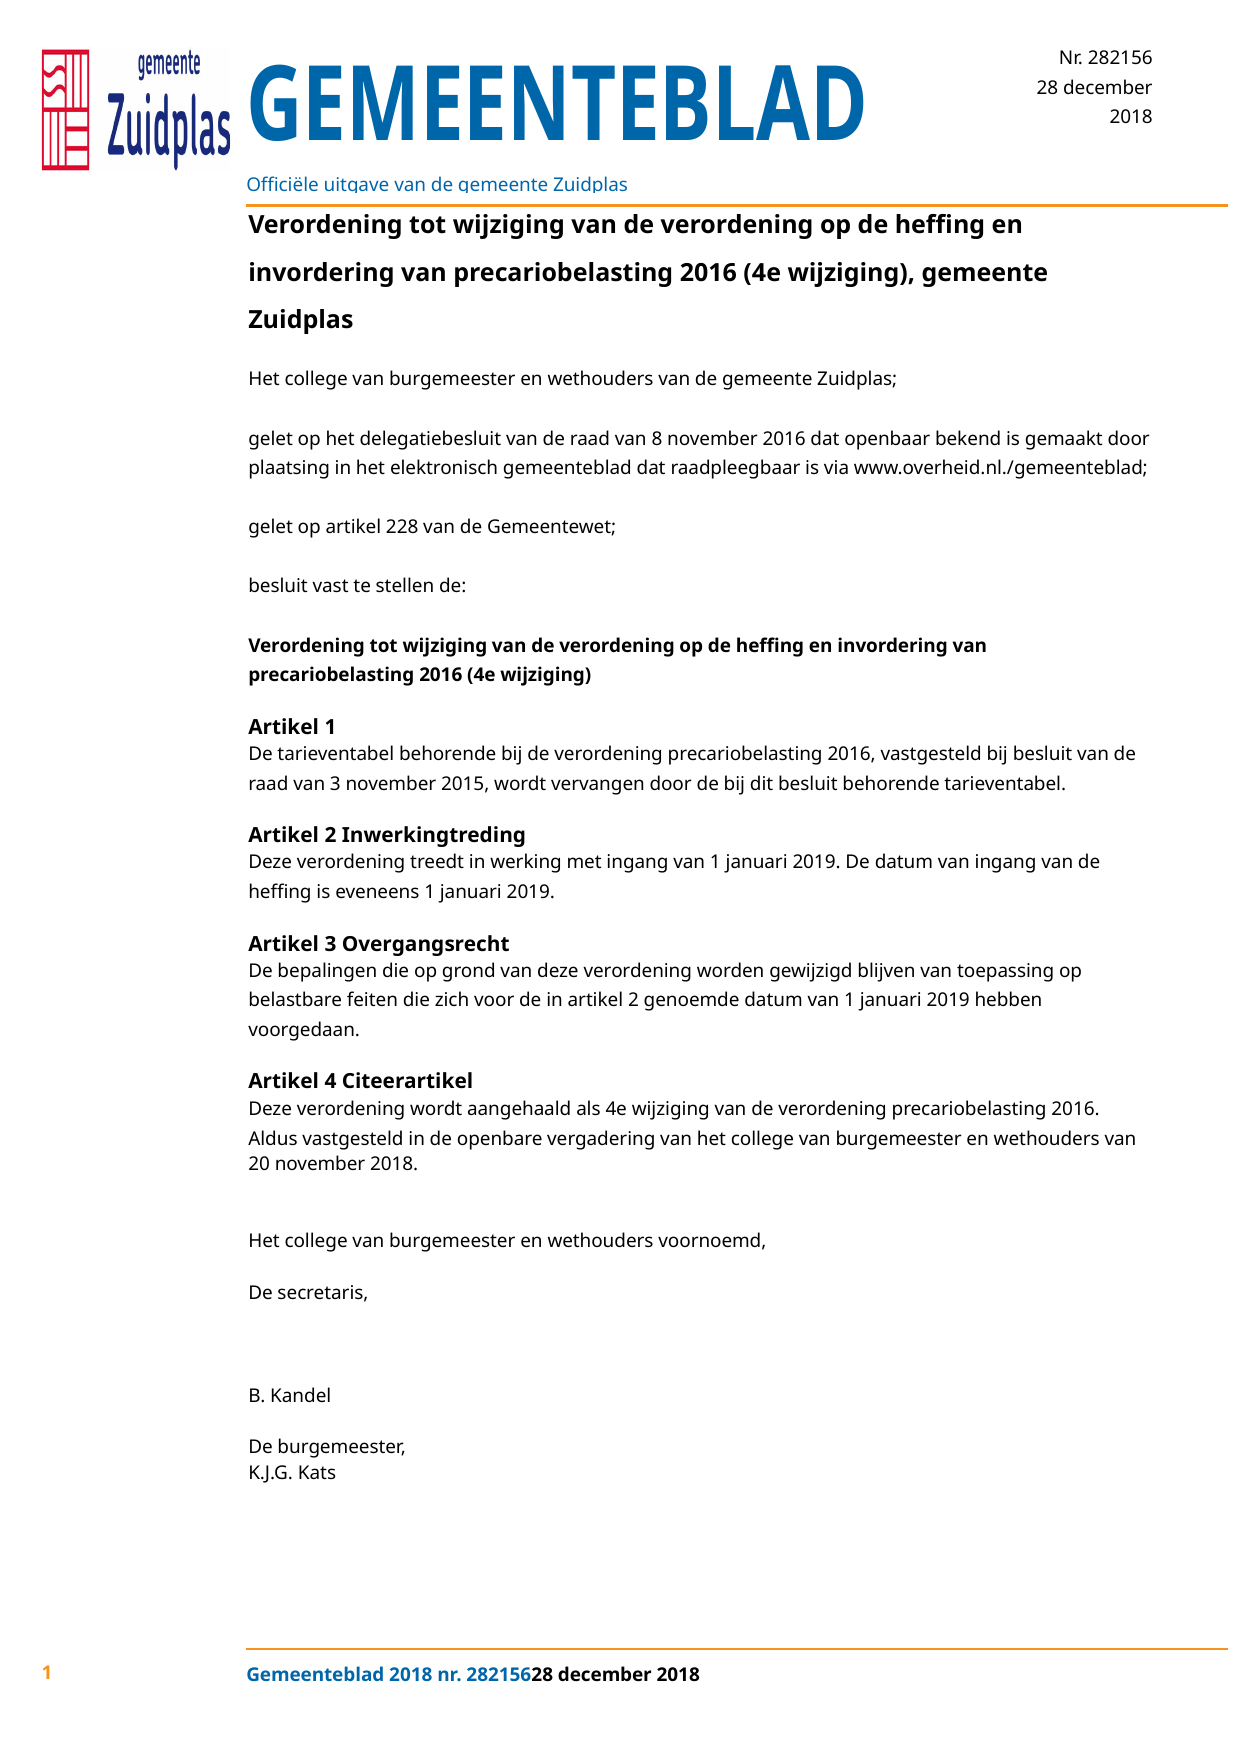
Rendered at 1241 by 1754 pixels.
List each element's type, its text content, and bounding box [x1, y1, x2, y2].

text De burgemeester, [248, 1433, 1152, 1459]
text K.J.G. Kats [248, 1459, 1152, 1485]
text Artikel 3 Overgangsrecht [248, 929, 1152, 957]
text Deze verordening wordt aangehaald als 4e wijziging van de verordening precariobelasting 2016. [248, 1095, 1152, 1121]
text Verordening tot wijziging van de verordening op de heffing en invordering van precariobelasting 2016 (4e wijziging), gemeente Zuidplas [248, 207, 1152, 336]
text besluit vast te stellen de: [248, 573, 1152, 598]
text gelet op artikel 228 van de Gemeentewet; [248, 513, 1152, 539]
text Artikel 4 Citeerartikel [248, 1067, 1152, 1095]
text De tarieventabel behorende bij de verordening precariobelasting 2016, vastgesteld bij besluit van de raad van 3 november 2015, wordt vervangen door de bij dit besluit behorende tarieventabel. [248, 740, 1152, 796]
text Artikel 1 [248, 712, 1152, 740]
text Deze verordening treedt in werking met ingang van 1 januari 2019. De datum van ingang van de heffing is eveneens 1 januari 2019. [248, 849, 1152, 904]
picture [41, 47, 231, 172]
text De bepalingen die op grond van deze verordening worden gewijzigd blijven van toepassing op belastbare feiten die zich voor de in artikel 2 genoemde datum van 1 januari 2019 hebben voorgedaan. [248, 957, 1152, 1042]
text B. Kandel [248, 1382, 1152, 1408]
text Aldus vastgesteld in de openbare vergadering van het college van burgemeester en wethouders van 20 november 2018. [248, 1125, 1152, 1176]
text De secretaris, [248, 1279, 1152, 1305]
text Verordening tot wijziging van de verordening op de heffing en invordering van precariobelasting 2016 (4e wijziging) [248, 632, 1152, 687]
text gelet op het delegatiebesluit van de raad van 8 november 2016 dat openbaar bekend is gemaakt door plaatsing in het elektronisch gemeenteblad dat raadpleegbaar is via www.overheid.nl./gemeenteblad; [248, 425, 1152, 480]
text Artikel 2 Inwerkingtreding [248, 820, 1152, 849]
text Het college van burgemeester en wethouders van de gemeente Zuidplas; [248, 366, 1152, 391]
text Het college van burgemeester en wethouders voornoemd, [248, 1228, 1152, 1253]
